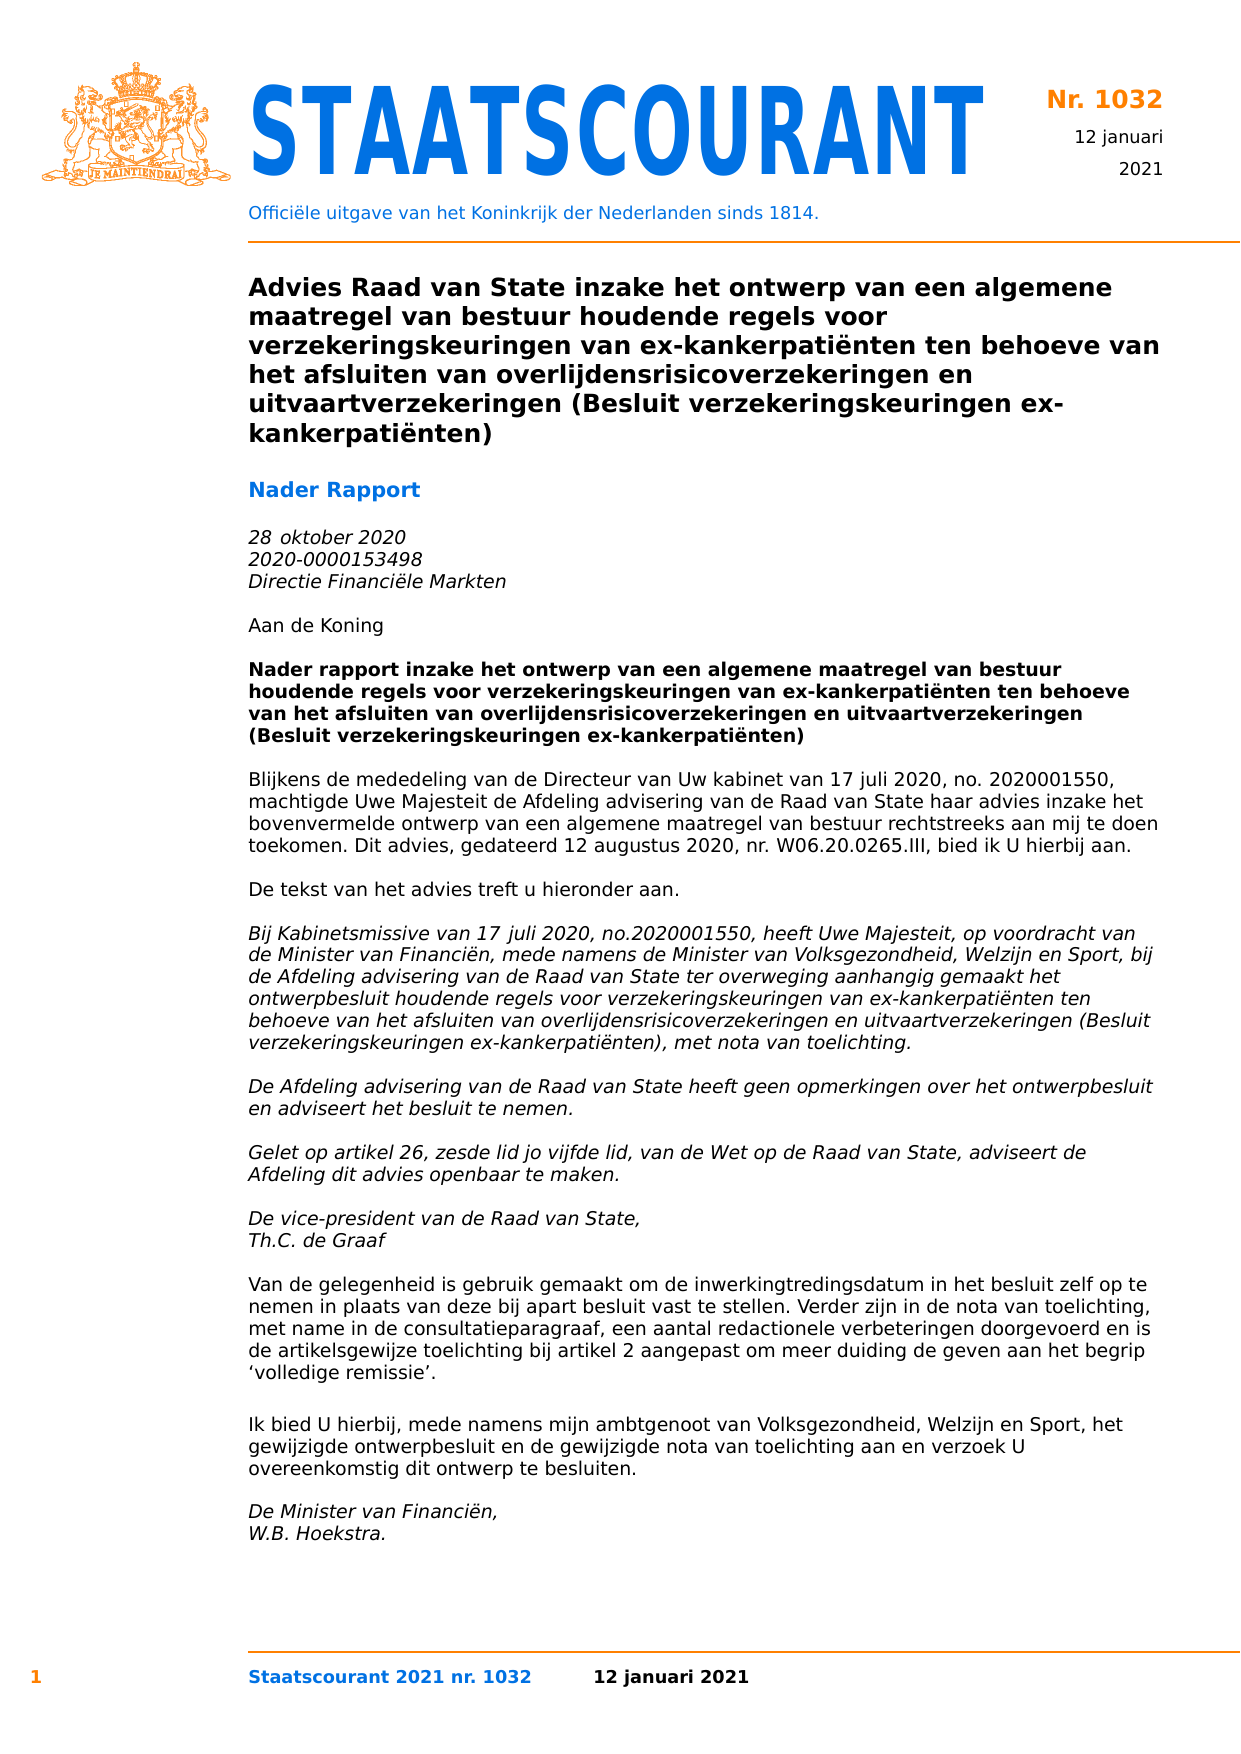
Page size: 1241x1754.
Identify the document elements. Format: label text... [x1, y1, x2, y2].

text Gelet op artikel 26, zesde lid jo vijfde lid, van de Wet op de Raad van State, adviseert de Afdeling dit advies openbaar te maken. [248, 1142, 1163, 1186]
text Nader rapport inzake het ontwerp van een algemene maatregel van bestuur houdende regels voor verzekeringskeuringen van ex-kankerpatiënten ten behoeve van het afsluiten van overlijdensrisicoverzekeringen en uitvaartverzekeringen (Besluit verzekeringskeuringen ex-kankerpatiënten) [248, 659, 1163, 747]
table_header [25, 62, 248, 241]
text Th.C. de Graaf [248, 1230, 1163, 1252]
text De Afdeling advisering van de Raad van State heeft geen opmerkingen over het ontwerpbesluit en adviseert het besluit te nemen. [248, 1076, 1163, 1120]
text Aan de Koning [248, 615, 1163, 637]
text Bij Kabinetsmissive van 17 juli 2020, no.2020001550, heeft Uwe Majesteit, op voordracht van de Minister van Financiën, mede namens de Minister van Volksgezondheid, Welzijn en Sport, bij de Afdeling advisering van de Raad van State ter overweging aanhangig gemaakt het ontwerpbesluit houdende regels voor verzekeringskeuringen van ex-kankerpatiënten ten behoeve van het afsluiten van overlijdensrisicoverzekeringen en uitvaartverzekeringen (Besluit verzekeringskeuringen ex-kankerpatiënten), met nota van toelichting. [248, 922, 1163, 1054]
text 28 oktober 2020 [248, 527, 1163, 549]
table_cell 12 januari [998, 121, 1240, 153]
subtitle Nader Rapport [248, 478, 1163, 502]
table_cell Officiële uitgave van het Koninkrijk der Nederlanden sinds 1814. [248, 203, 1240, 241]
table_header Nr. 1032 [998, 62, 1240, 121]
text Ik bied U hierbij, mede namens mijn ambtgenoot van Volksgezondheid, Welzijn en Sport, het gewijzigde ontwerpbesluit en de gewijzigde nota van toelichting aan en verzoek U overeenkomstig dit ontwerp te besluiten. [248, 1413, 1163, 1479]
table_cell 2021 [998, 153, 1240, 203]
text Van de gelegenheid is gebruik gemaakt om de inwerkingtredingsdatum in het besluit zelf op te nemen in plaats van deze bij apart besluit vast te stellen. Verder zijn in de nota van toelichting, met name in de consultatieparagraaf, een aantal redactionele verbeteringen doorgevoerd en is de artikelsgewijze toelichting bij artikel 2 aangepast om meer duiding de geven aan het begrip ‘volledige remissie’. [248, 1274, 1163, 1383]
text De Minister van Financiën, W.B. Hoekstra. [248, 1501, 1163, 1545]
table_header STAATSCOURANT [248, 62, 998, 203]
text 2020-0000153498 [248, 549, 1163, 571]
subtitle Advies Raad van State inzake het ontwerp van een algemene maatregel van bestuur houdende regels voor verzekeringskeuringen van ex-kankerpatiënten ten behoeve van het afsluiten van overlijdensrisicoverzekeringen en uitvaartverzekeringen (Besluit verzekeringskeuringen ex-kankerpatiënten) [248, 273, 1163, 448]
text Blijkens de mededeling van de Directeur van Uw kabinet van 17 juli 2020, no. 2020001550, machtigde Uwe Majesteit de Afdeling advisering van de Raad van State haar advies inzake het bovenvermelde ontwerp van een algemene maatregel van bestuur rechtstreeks aan mij te doen toekomen. Dit advies, gedateerd 12 augustus 2020, nr. W06.20.0265.III, bied ik U hierbij aan. [248, 769, 1163, 857]
text De tekst van het advies treft u hieronder aan. [248, 878, 1163, 901]
text De vice-president van de Raad van State, [248, 1208, 1163, 1230]
picture [41, 62, 231, 186]
text Directie Financiële Markten [248, 571, 1163, 593]
